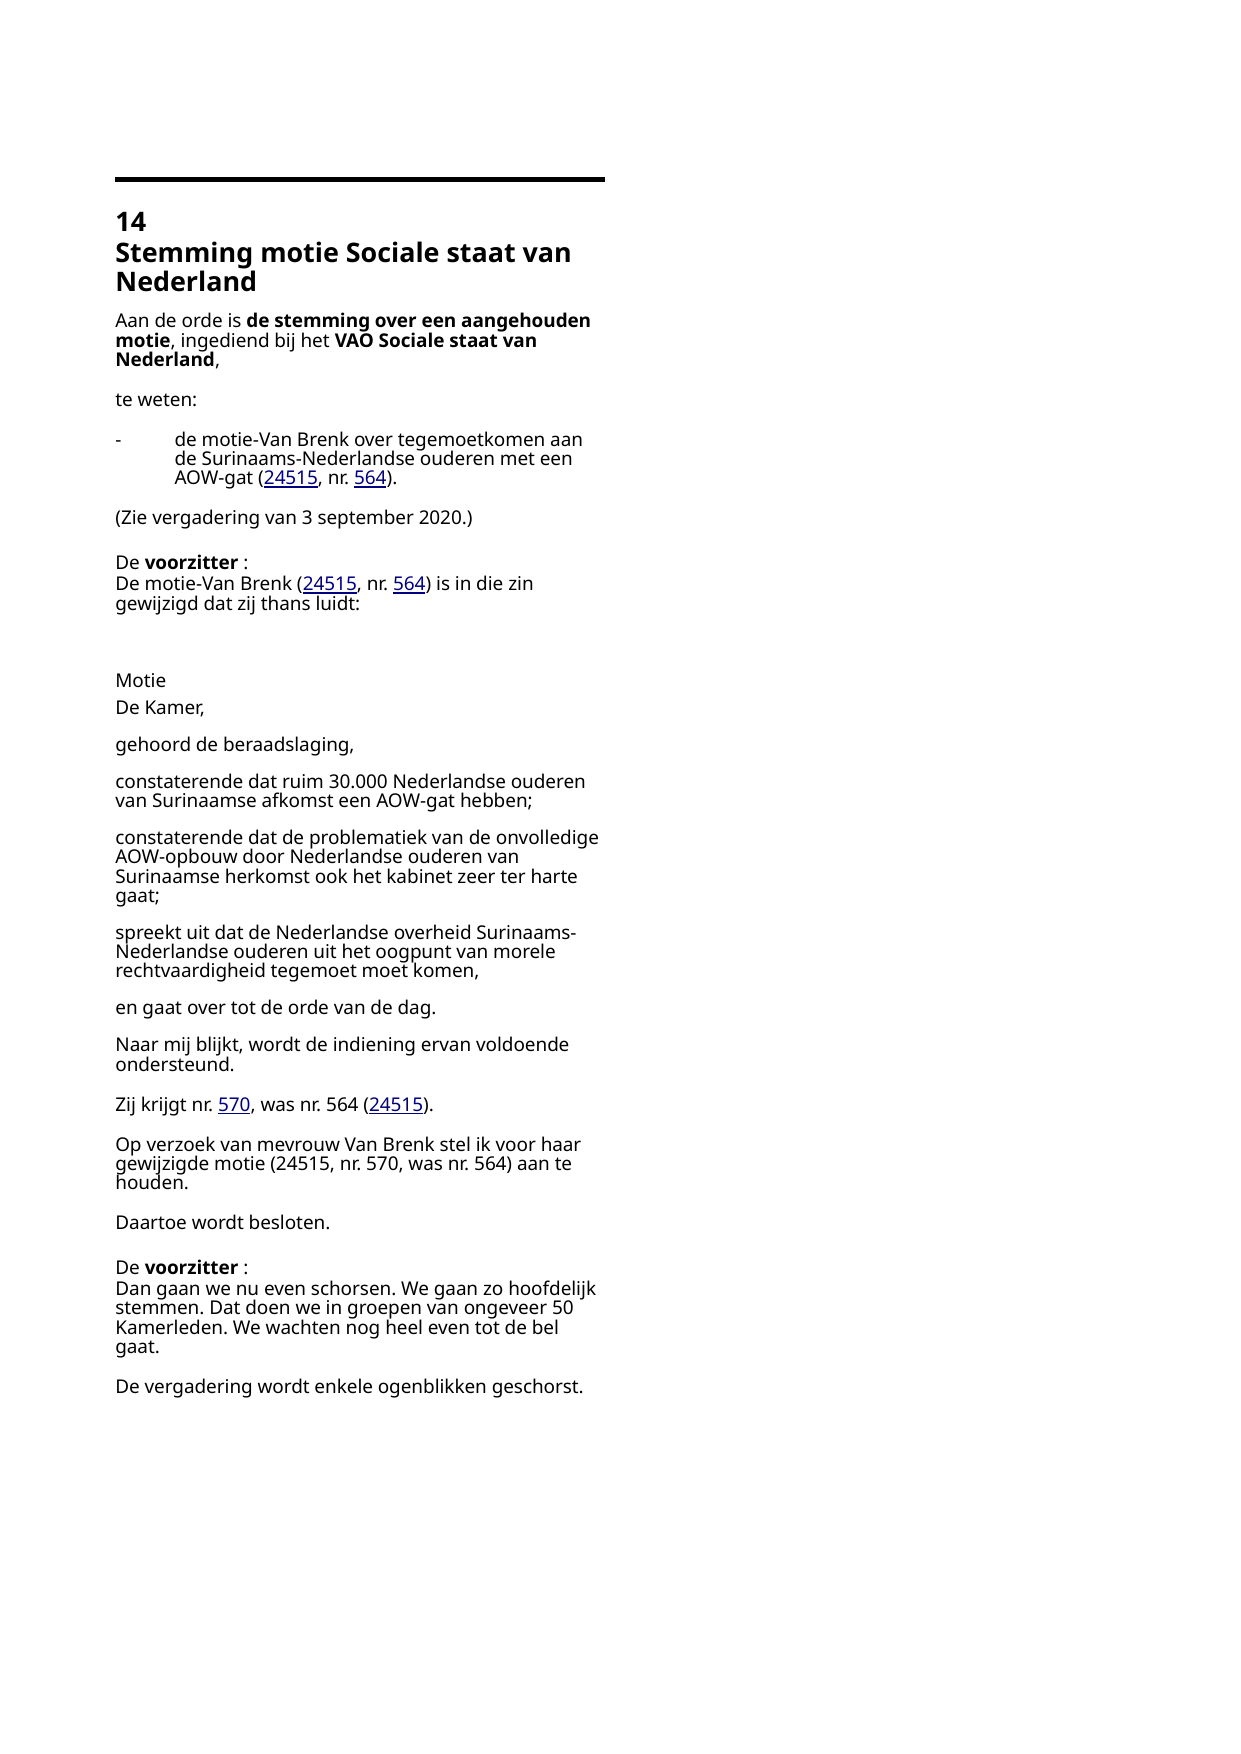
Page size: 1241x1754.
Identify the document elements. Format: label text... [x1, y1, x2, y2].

text gehoord de beraadslaging, [115, 736, 605, 755]
text Zij krijgt nr. 570, was nr. 564 (24515). [115, 1096, 605, 1115]
list de motie-Van Brenk over tegemoetkomen aan de Surinaams-Nederlandse ouderen met een AOW-gat (24515, nr. 564). [115, 431, 605, 489]
text Aan de orde is de stemming over een aangehouden motie, ingediend bij het VAO Sociale staat van Nederland, [115, 312, 605, 370]
text Stemming motie Sociale staat van Nederland [115, 239, 605, 312]
text De Kamer, [115, 699, 605, 718]
text Daartoe wordt besloten. [115, 1214, 605, 1233]
text Op verzoek van mevrouw Van Brenk stel ik voor haar gewijzigde motie (24515, nr. 570, was nr. 564) aan te houden. [115, 1136, 605, 1193]
text De motie-Van Brenk (24515, nr. 564) is in die zin gewijzigd dat zij thans luidt: [115, 575, 605, 614]
text Dan gaan we nu even schorsen. We gaan zo hoofdelijk stemmen. Dat doen we in groepen van ongeveer 50 Kamerleden. We wachten nog heel even tot de bel gaat. [115, 1280, 605, 1357]
text Naar mij blijkt, wordt de indiening ervan voldoende ondersteund. [115, 1036, 605, 1075]
text Motie [115, 667, 605, 693]
text De voorzitter : [115, 1254, 605, 1280]
text constaterende dat de problematiek van de onvolledige AOW-opbouw door Nederlandse ouderen van Surinaamse herkomst ook het kabinet zeer ter harte gaat; [115, 829, 605, 906]
text 14 [115, 203, 605, 239]
text De voorzitter : [115, 549, 605, 575]
text De vergadering wordt enkele ogenblikken geschorst. [115, 1378, 605, 1397]
text (Zie vergadering van 3 september 2020.) [115, 509, 605, 529]
text spreekt uit dat de Nederlandse overheid Surinaams-Nederlandse ouderen uit het oogpunt van morele rechtvaardigheid tegemoet moet komen, [115, 924, 605, 982]
text en gaat over tot de orde van de dag. [115, 999, 605, 1019]
text constaterende dat ruim 30.000 Nederlandse ouderen van Surinaamse afkomst een AOW-gat hebben; [115, 773, 605, 811]
text te weten: [115, 391, 605, 410]
